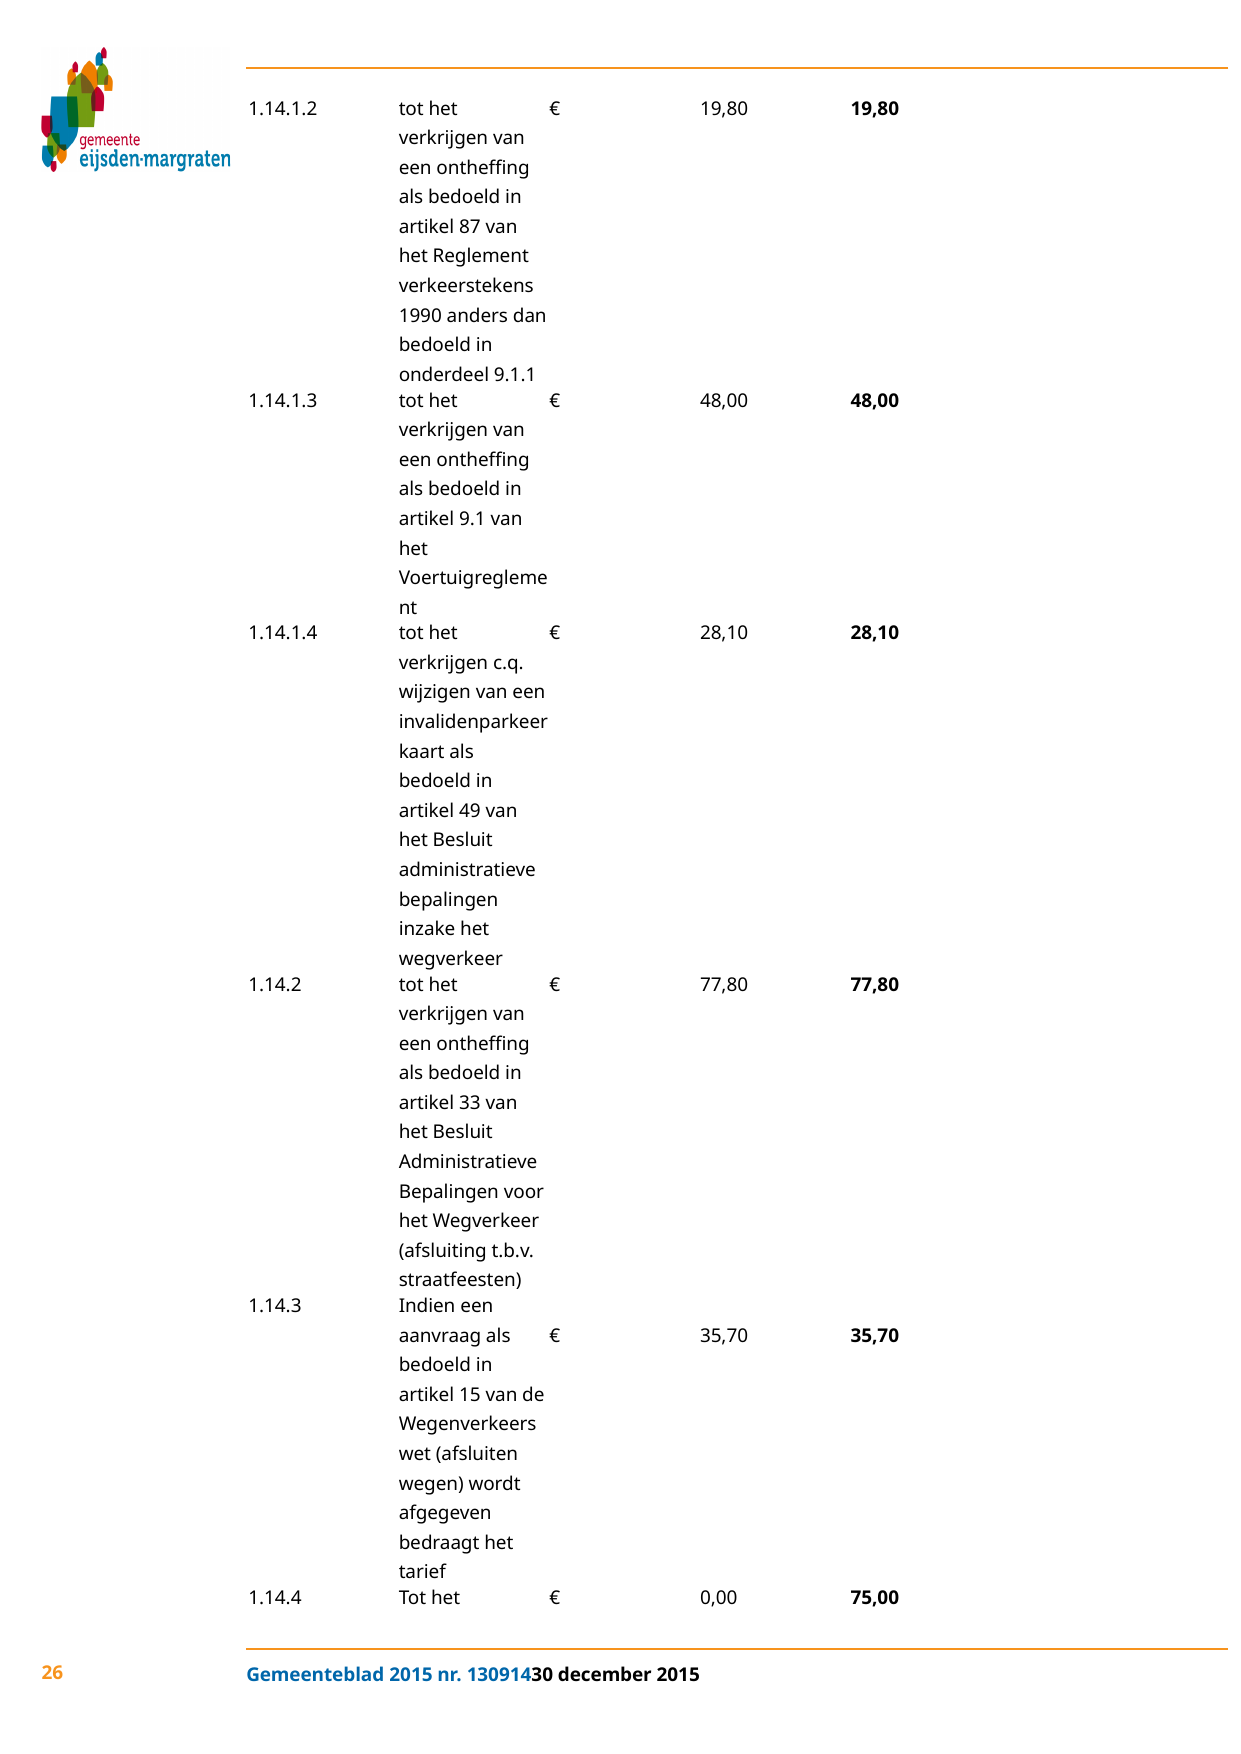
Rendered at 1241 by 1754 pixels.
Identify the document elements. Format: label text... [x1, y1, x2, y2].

table_cell 1.14.1.3 [248, 387, 398, 619]
table_cell 1.14.4 [248, 1584, 398, 1610]
table_cell 1.14.3 [248, 1292, 398, 1584]
table_cell 75,00 [850, 1584, 1001, 1610]
table_cell 28,10 [700, 620, 850, 971]
table_cell 28,10 [850, 620, 1001, 971]
table_cell 1.14.1.4 [248, 620, 398, 971]
table_cell € [549, 1584, 700, 1610]
table_cell tot het verkrijgen van een ontheffing als bedoeld in artikel 87 van het Reglement verkeerstekens 1990 anders dan bedoeld in onderdeel 9.1.1 [399, 95, 549, 387]
table_cell [1001, 387, 1152, 619]
table_cell 48,00 [850, 387, 1001, 619]
table_cell € [549, 1292, 700, 1584]
table_cell € [549, 620, 700, 971]
table_cell tot het verkrijgen van een ontheffing als bedoeld in artikel 9.1 van het Voertuigreglement [399, 387, 549, 619]
table_cell [1001, 95, 1152, 387]
picture [41, 47, 231, 172]
table_cell [1001, 971, 1152, 1292]
table_cell [1001, 1292, 1152, 1584]
table_cell € [549, 95, 700, 387]
table_cell 1.14.2 [248, 971, 398, 1292]
table_cell 77,80 [700, 971, 850, 1292]
table_cell € [549, 387, 700, 619]
table_cell 19,80 [850, 95, 1001, 387]
table_cell tot het verkrijgen van een ontheffing als bedoeld in artikel 33 van het Besluit Administratieve Bepalingen voor het Wegverkeer (afsluiting t.b.v. straatfeesten) [399, 971, 549, 1292]
table_cell [1001, 620, 1152, 971]
table_cell 1.14.1.2 [248, 95, 398, 387]
table_cell € [549, 971, 700, 1292]
table_cell Tot het [399, 1584, 549, 1610]
table_cell tot het verkrijgen c.q. wijzigen van een invalidenparkeerkaart als bedoeld in artikel 49 van het Besluit administratieve bepalingen inzake het wegverkeer [399, 620, 549, 971]
table_cell Indien een aanvraag als bedoeld in artikel 15 van de Wegenverkeerswet (afsluiten wegen) wordt afgegeven bedraagt het tarief [399, 1292, 549, 1584]
table_cell 35,70 [700, 1292, 850, 1584]
table_cell 48,00 [700, 387, 850, 619]
table_cell 35,70 [850, 1292, 1001, 1584]
table_cell 77,80 [850, 971, 1001, 1292]
table_cell 0,00 [700, 1584, 850, 1610]
table_cell 19,80 [700, 95, 850, 387]
